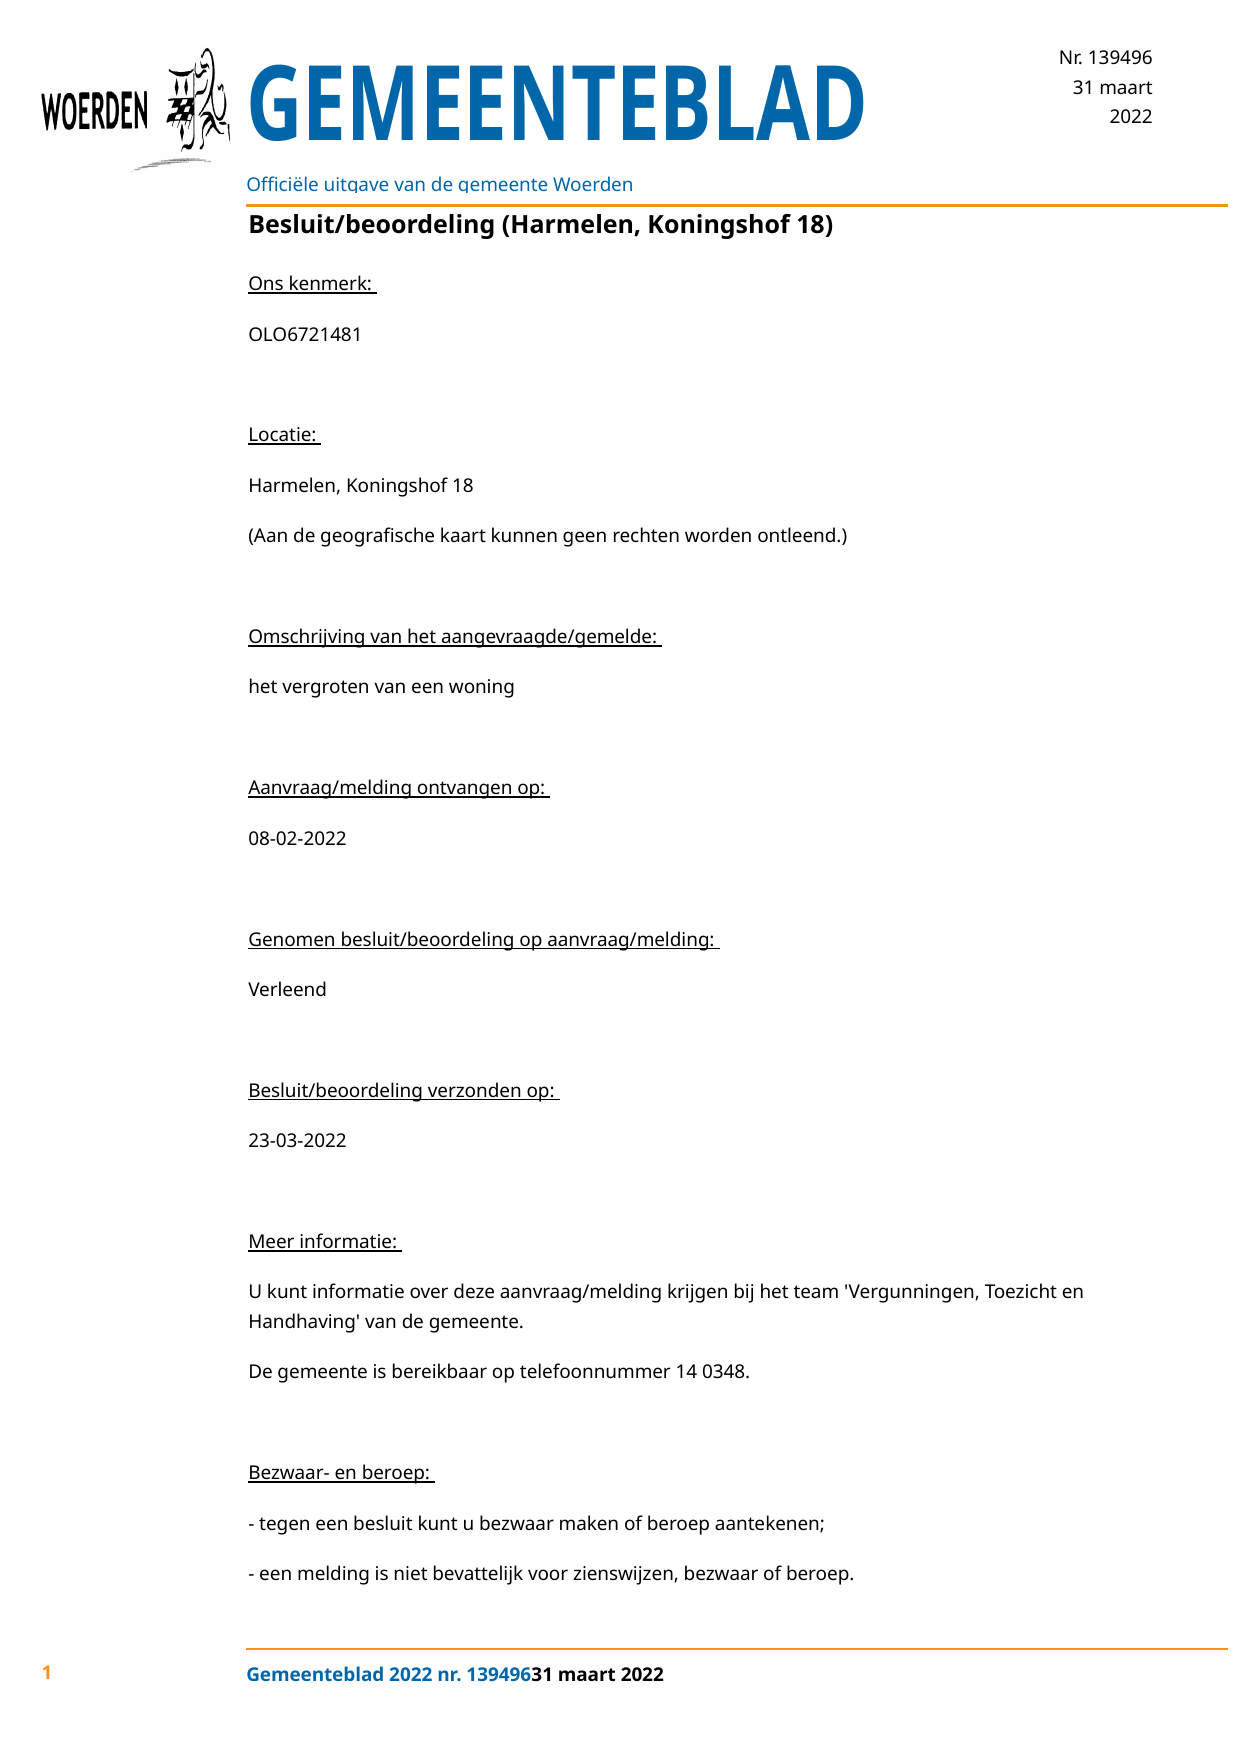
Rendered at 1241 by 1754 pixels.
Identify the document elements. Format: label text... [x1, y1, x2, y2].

text Besluit/beoordeling verzonden op: [248, 1077, 1152, 1103]
text Verleend [248, 976, 1152, 1002]
text Harmelen, Koningshof 18 [248, 472, 1152, 498]
text U kunt informatie over deze aanvraag/melding krijgen bij het team 'Vergunningen, Toezicht en Handhaving' van de gemeente. [248, 1279, 1152, 1334]
text OLO6721481 [248, 321, 1152, 346]
text het vergroten van een woning [248, 674, 1152, 699]
text Aanvraag/melding ontvangen op: [248, 774, 1152, 800]
text Besluit/beoordeling (Harmelen, Koningshof 18) [248, 207, 1152, 241]
text Meer informatie: [248, 1228, 1152, 1254]
text - een melding is niet bevattelijk voor zienswijzen, bezwaar of beroep. [248, 1560, 1152, 1586]
text 23-03-2022 [248, 1127, 1152, 1153]
text De gemeente is bereikbaar op telefoonnummer 14 0348. [248, 1359, 1152, 1384]
text Genomen besluit/beoordeling op aanvraag/melding: [248, 926, 1152, 951]
text Bezwaar- en beroep: [248, 1459, 1152, 1485]
text Locatie: [248, 422, 1152, 447]
picture [41, 47, 231, 172]
text Ons kenmerk: [248, 270, 1152, 296]
text 08-02-2022 [248, 825, 1152, 851]
text - tegen een besluit kunt u bezwaar maken of beroep aantekenen; [248, 1510, 1152, 1536]
text (Aan de geografische kaart kunnen geen rechten worden ontleend.) [248, 522, 1152, 548]
text Omschrijving van het aangevraagde/gemelde: [248, 623, 1152, 649]
